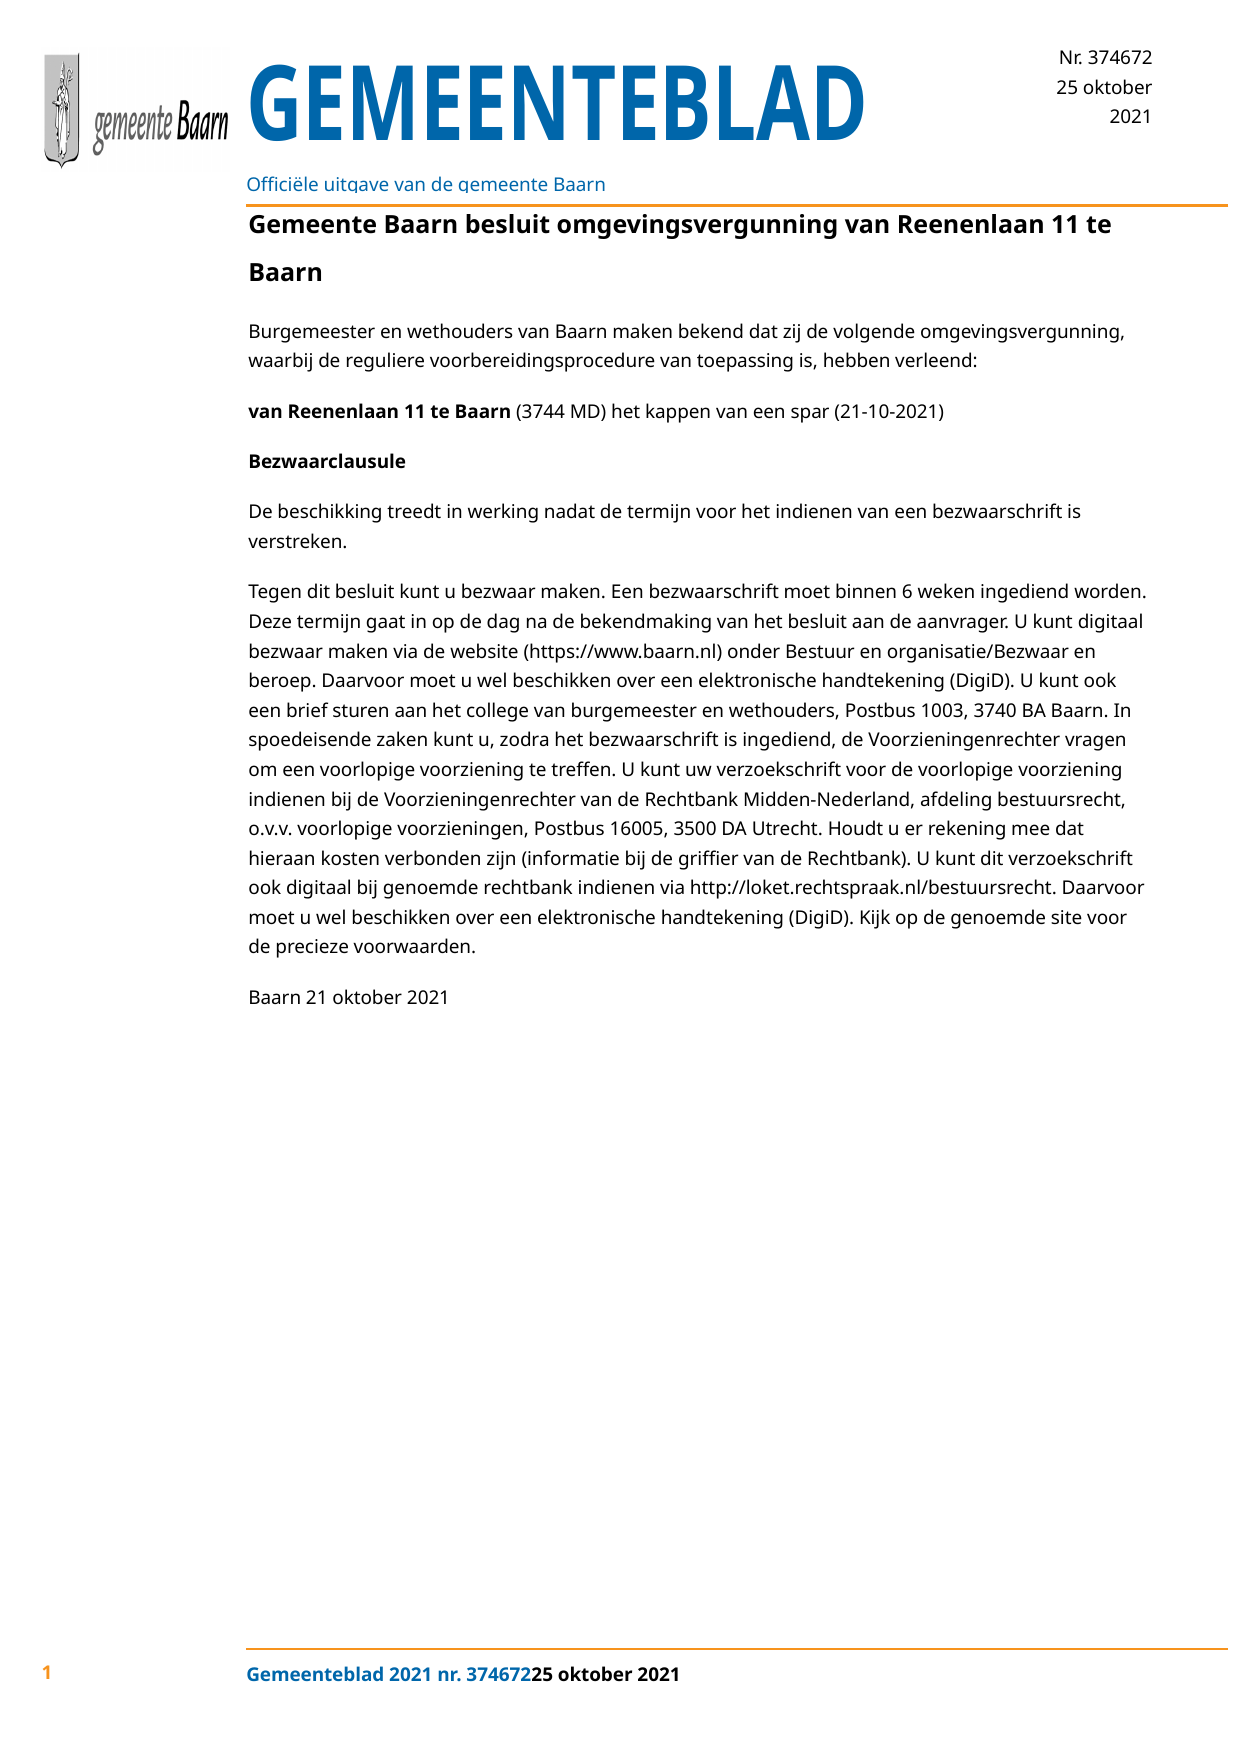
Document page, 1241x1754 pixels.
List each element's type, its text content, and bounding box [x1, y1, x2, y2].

text Gemeente Baarn besluit omgevingsvergunning van Reenenlaan 11 te Baarn [248, 207, 1152, 288]
text Baarn 21 oktober 2021 [248, 984, 1152, 1010]
text De beschikking treedt in werking nadat de termijn voor het indienen van een bezwaarschrift is verstreken. [248, 499, 1152, 554]
text Bezwaarclausule [248, 448, 1152, 474]
picture [41, 47, 231, 172]
text van Reenenlaan 11 te Baarn (3744 MD) het kappen van een spar (21-10-2021) [248, 398, 1152, 424]
text Tegen dit besluit kunt u bezwaar maken. Een bezwaarschrift moet binnen 6 weken ingediend worden. Deze termijn gaat in op de dag na de bekendmaking van het besluit aan de aanvrager. U kunt digitaal bezwaar maken via de website (https://www.baarn.nl) onder Bestuur en organisatie/Bezwaar en beroep. Daarvoor moet u wel beschikken over een elektronische handtekening (DigiD). U kunt ook een brief sturen aan het college van burgemeester en wethouders, Postbus 1003, 3740 BA Baarn. In spoedeisende zaken kunt u, zodra het bezwaarschrift is ingediend, de Voorzieningenrechter vragen om een voorlopige voorziening te treffen. U kunt uw verzoekschrift voor de voorlopige voorziening indienen bij de Voorzieningenrechter van de Rechtbank Midden-Nederland, afdeling bestuursrecht, o.v.v. voorlopige voorzieningen, Postbus 16005, 3500 DA Utrecht. Houdt u er rekening mee dat hieraan kosten verbonden zijn (informatie bij de griffier van de Rechtbank). U kunt dit verzoekschrift ook digitaal bij genoemde rechtbank indienen via http://loket.rechtspraak.nl/bestuursrecht. Daarvoor moet u wel beschikken over een elektronische handtekening (DigiD). Kijk op de genoemde site voor de precieze voorwaarden. [248, 579, 1152, 959]
text Burgemeester en wethouders van Baarn maken bekend dat zij de volgende omgevingsvergunning, waarbij de reguliere voorbereidingsprocedure van toepassing is, hebben verleend: [248, 318, 1152, 373]
